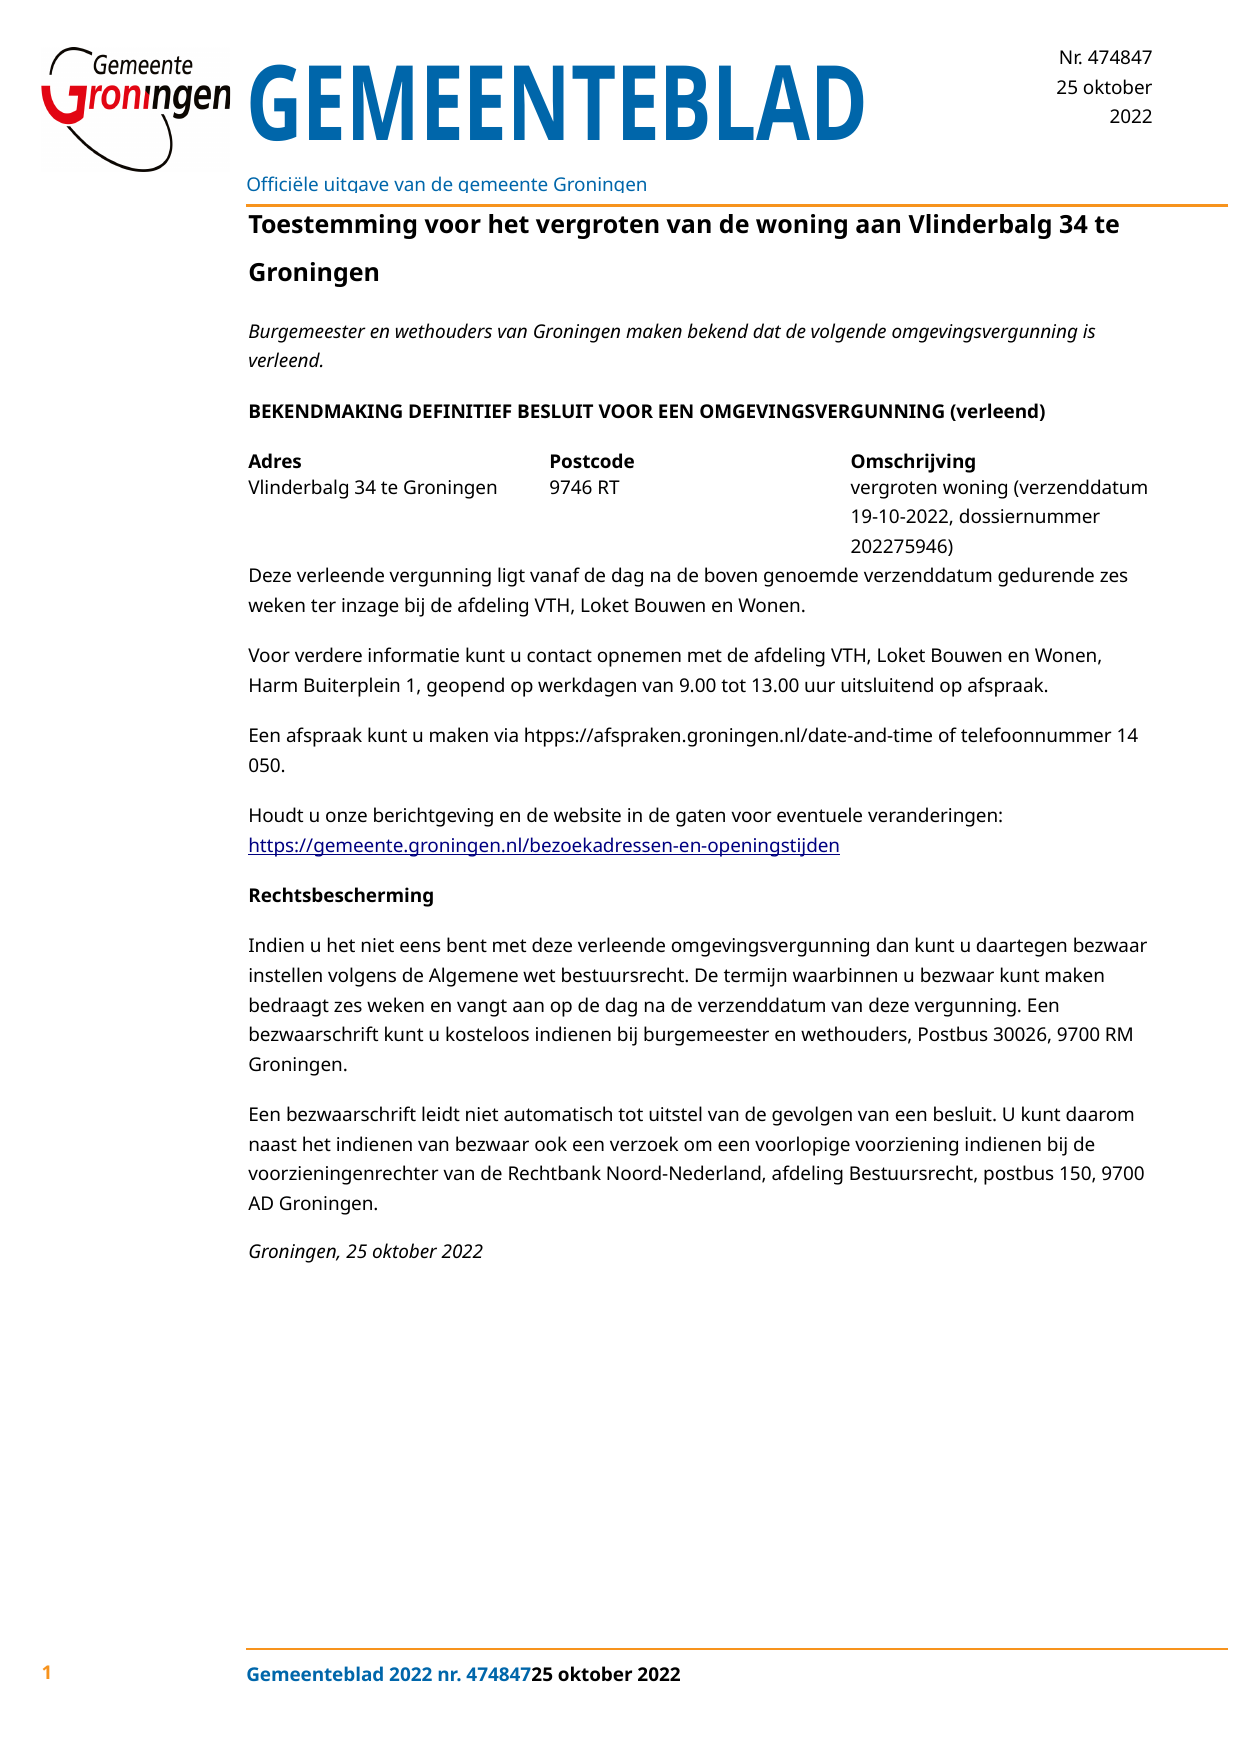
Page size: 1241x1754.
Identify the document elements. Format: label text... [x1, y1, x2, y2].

text Rechtsbescherming [248, 882, 1152, 908]
text Indien u het niet eens bent met deze verleende omgevingsvergunning dan kunt u daartegen bezwaar instellen volgens de Algemene wet bestuursrecht. De termijn waarbinnen u bezwaar kunt maken bedraagt zes weken en vangt aan op de dag na de verzenddatum van deze vergunning. Een bezwaarschrift kunt u kosteloos indienen bij burgemeester en wethouders, Postbus 30026, 9700 RM Groningen. [248, 933, 1152, 1077]
table_cell vergroten woning (verzenddatum 19-10-2022, dossiernummer 202275946) [850, 474, 1152, 559]
text Toestemming voor het vergroten van de woning aan Vlinderbalg 34 te Groningen [248, 207, 1152, 288]
text Deze verleende vergunning ligt vanaf de dag na de boven genoemde verzenddatum gedurende zes weken ter inzage bij de afdeling VTH, Loket Bouwen en Wonen. [248, 562, 1152, 618]
picture [41, 47, 231, 172]
table_cell Vlinderbalg 34 te Groningen [248, 474, 549, 559]
text Burgemeester en wethouders van Groningen maken bekend dat de volgende omgevingsvergunning is verleend. [248, 318, 1152, 373]
text Houdt u onze berichtgeving en de website in de gaten voor eventuele veranderingen: https://gemeente.groningen.nl/bezoekadressen-en-openingstijden [248, 802, 1152, 858]
table_header Postcode [549, 449, 850, 474]
text Een bezwaarschrift leidt niet automatisch tot uitstel van de gevolgen van een besluit. U kunt daarom naast het indienen van bezwaar ook een verzoek om een voorlopige voorziening indienen bij de voorzieningenrechter van de Rechtbank Noord-Nederland, afdeling Bestuursrecht, postbus 150, 9700 AD Groningen. [248, 1101, 1152, 1216]
text Groningen, 25 oktober 2022 [248, 1238, 1152, 1264]
text Voor verdere informatie kunt u contact opnemen met de afdeling VTH, Loket Bouwen en Wonen, Harm Buiterplein 1, geopend op werkdagen van 9.00 tot 13.00 uur uitsluitend op afspraak. [248, 642, 1152, 698]
text Een afspraak kunt u maken via htpps://afspraken.groningen.nl/date-and-time of telefoonnummer 14 050. [248, 722, 1152, 778]
table_cell 9746 RT [549, 474, 850, 559]
table_header Adres [248, 449, 549, 474]
table_header Omschrijving [850, 449, 1152, 474]
text BEKENDMAKING DEFINITIEF BESLUIT VOOR EEN OMGEVINGSVERGUNNING (verleend) [248, 398, 1152, 424]
